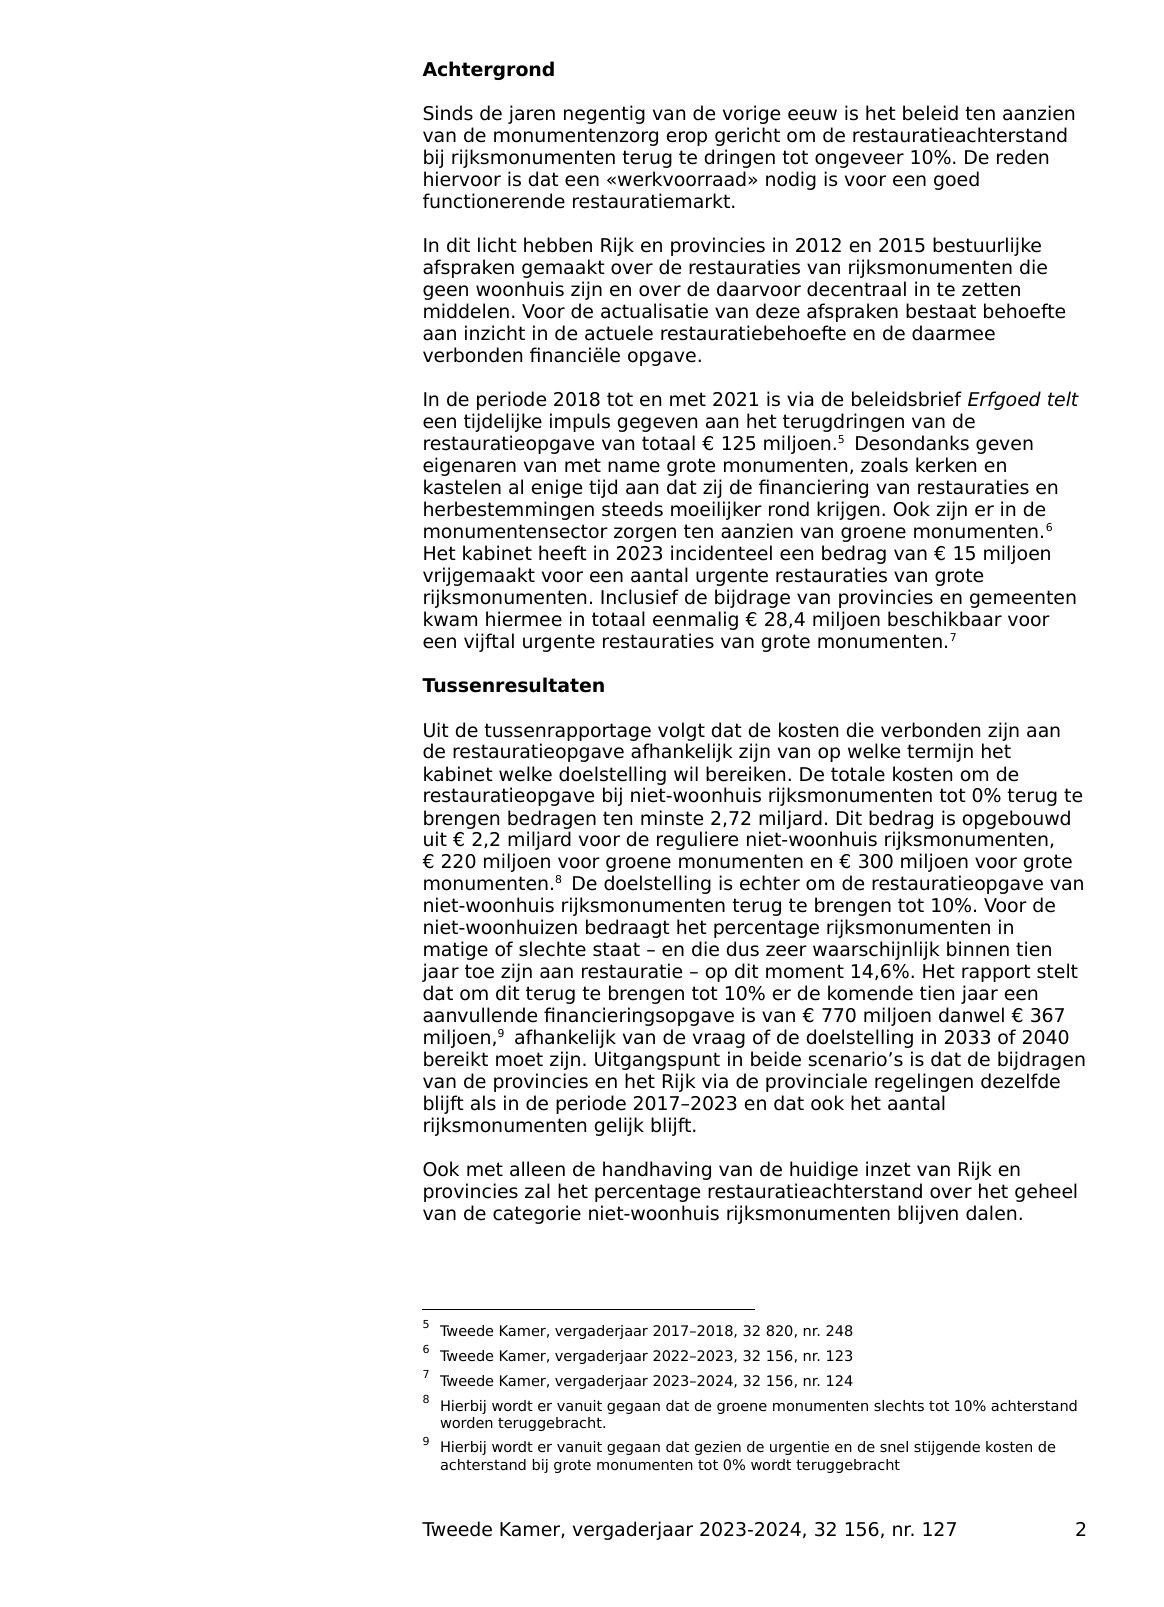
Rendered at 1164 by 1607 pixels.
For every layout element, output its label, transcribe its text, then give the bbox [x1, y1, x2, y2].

text In dit licht hebben Rijk en provincies in 2012 en 2015 bestuurlijke afspraken gemaakt over de restauraties van rijksmonumenten die geen woonhuis zijn en over de daarvoor decentraal in te zetten middelen. Voor de actualisatie van deze afspraken bestaat behoefte aan inzicht in de actuele restauratiebehoefte en de daarmee verbonden financiële opgave. [422, 235, 1087, 367]
text Ook met alleen de handhaving van de huidige inzet van Rijk en provincies zal het percentage restauratieachterstand over het geheel van de categorie niet-woonhuis rijksmonumenten blijven dalen. [422, 1159, 1087, 1225]
text Tweede Kamer, vergaderjaar 2022–2023, 32 156, nr. 123 [422, 1343, 1087, 1366]
text Hierbij wordt er vanuit gegaan dat gezien de urgentie en de snel stijgende kosten de achterstand bij grote monumenten tot 0% wordt teruggebracht [422, 1435, 1087, 1474]
subtitle Tussenresultaten [422, 675, 1087, 697]
subtitle Achtergrond [422, 59, 1087, 81]
text In de periode 2018 tot en met 2021 is via de beleidsbrief Erfgoed telt een tijdelijke impuls gegeven aan het terugdringen van de restauratieopgave van totaal € 125 miljoen. Desondanks geven eigenaren van met name grote monumenten, zoals kerken en kastelen al enige tijd aan dat zij de financiering van restauraties en herbestemmingen steeds moeilijker rond krijgen. Ook zijn er in de monumentensector zorgen ten aanzien van groene monumenten. Het kabinet heeft in 2023 incidenteel een bedrag van € 15 miljoen vrijgemaakt voor een aantal urgente restauraties van grote rijksmonumenten. Inclusief de bijdrage van provincies en gemeenten kwam hiermee in totaal eenmalig € 28,4 miljoen beschikbaar voor een vijftal urgente restauraties van grote monumenten. [422, 389, 1087, 653]
text Hierbij wordt er vanuit gegaan dat de groene monumenten slechts tot 10% achterstand worden teruggebracht. [422, 1393, 1087, 1432]
text Sinds de jaren negentig van de vorige eeuw is het beleid ten aanzien van de monumentenzorg erop gericht om de restauratieachterstand bij rijksmonumenten terug te dringen tot ongeveer 10%. De reden hiervoor is dat een «werkvoorraad» nodig is voor een goed functionerende restauratiemarkt. [422, 103, 1087, 213]
text Tweede Kamer, vergaderjaar 2017–2018, 32 820, nr. 248 [422, 1318, 1087, 1341]
text Tweede Kamer, vergaderjaar 2023–2024, 32 156, nr. 124 [422, 1368, 1087, 1391]
text Uit de tussenrapportage volgt dat de kosten die verbonden zijn aan de restauratieopgave afhankelijk zijn van op welke termijn het kabinet welke doelstelling wil bereiken. De totale kosten om de restauratieopgave bij niet-woonhuis rijksmonumenten tot 0% terug te brengen bedragen ten minste 2,72 miljard. Dit bedrag is opgebouwd uit € 2,2 miljard voor de reguliere niet-woonhuis rijksmonumenten, € 220 miljoen voor groene monumenten en € 300 miljoen voor grote monumenten. De doelstelling is echter om de restauratieopgave van niet-woonhuis rijksmonumenten terug te brengen tot 10%. Voor de niet-woonhuizen bedraagt het percentage rijksmonumenten in matige of slechte staat – en die dus zeer waarschijnlijk binnen tien jaar toe zijn aan restauratie – op dit moment 14,6%. Het rapport stelt dat om dit terug te brengen tot 10% er de komende tien jaar een aanvullende financieringsopgave is van € 770 miljoen danwel € 367 miljoen, afhankelijk van de vraag of de doelstelling in 2033 of 2040 bereikt moet zijn. Uitgangspunt in beide scenario’s is dat de bijdragen van de provincies en het Rijk via de provinciale regelingen dezelfde blijft als in de periode 2017–2023 en dat ook het aantal rijksmonumenten gelijk blijft. [422, 719, 1087, 1137]
